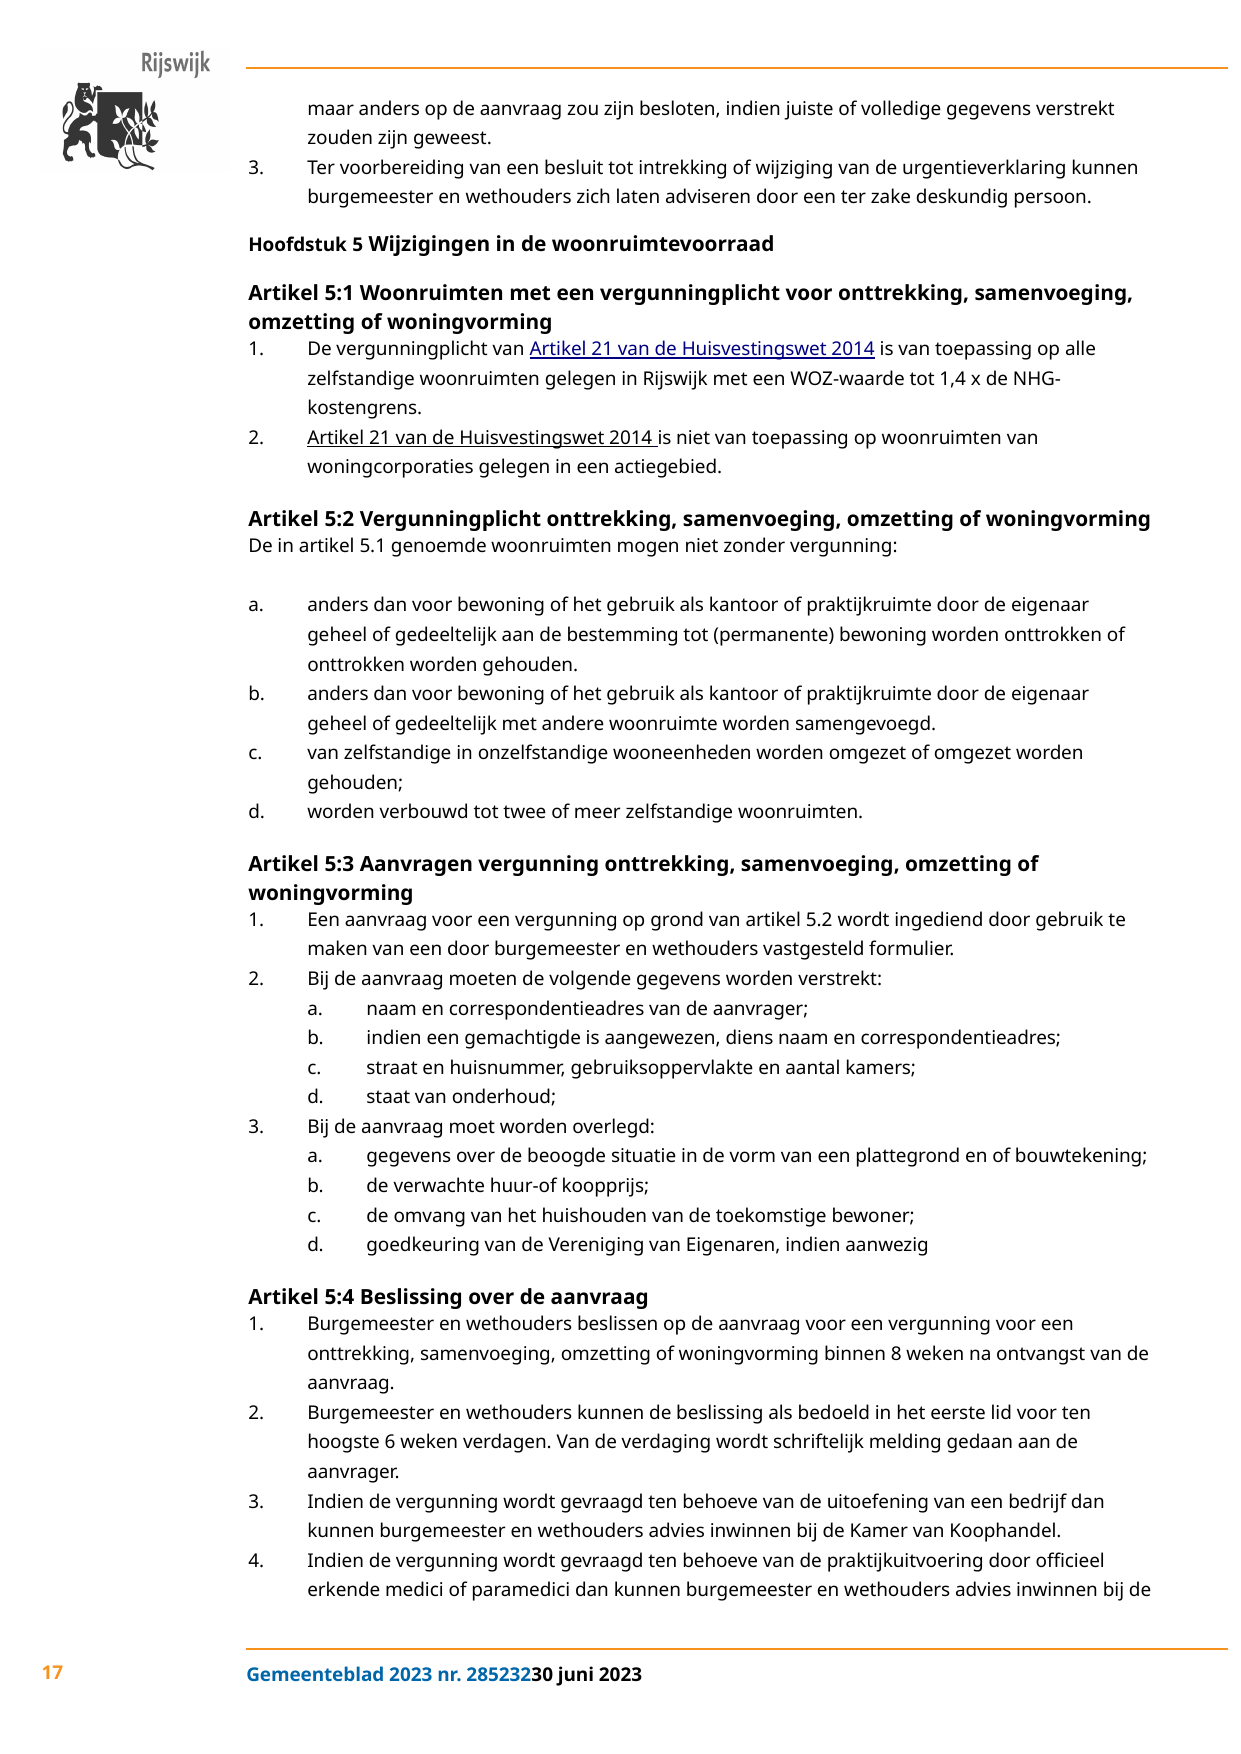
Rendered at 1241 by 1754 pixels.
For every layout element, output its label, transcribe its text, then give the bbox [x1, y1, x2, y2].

list Artikel 21 van de Huisvestingswet 2014 is niet van toepassing op woonruimten van woningcorporaties gelegen in een actiegebied. [248, 424, 1152, 479]
list de omvang van het huishouden van de toekomstige bewoner; [307, 1202, 1152, 1228]
list staat van onderhoud; [307, 1083, 1152, 1109]
list Indien de vergunning wordt gevraagd ten behoeve van de praktijkuitvoering door officieel erkende medici of paramedici dan kunnen burgemeester en wethouders advies inwinnen bij de [248, 1547, 1152, 1602]
list van zelfstandige in onzelfstandige wooneenheden worden omgezet of omgezet worden gehouden; [248, 739, 1152, 795]
list anders dan voor bewoning of het gebruik als kantoor of praktijkruimte door de eigenaar geheel of gedeeltelijk aan de bestemming tot (permanente) bewoning worden onttrokken of onttrokken worden gehouden. [248, 592, 1152, 677]
list Ter voorbereiding van een besluit tot intrekking of wijziging van de urgentieverklaring kunnen burgemeester en wethouders zich laten adviseren door een ter zake deskundig persoon. [248, 154, 1152, 209]
list Burgemeester en wethouders beslissen op de aanvraag voor een vergunning voor een onttrekking, samenvoeging, omzetting of woningvorming binnen 8 weken na ontvangst van de aanvraag. [248, 1310, 1152, 1395]
list goedkeuring van de Vereniging van Eigenaren, indien aanwezig [307, 1231, 1152, 1257]
list straat en huisnummer, gebruiksoppervlakte en aantal kamers; [307, 1054, 1152, 1080]
list indien een gemachtigde is aangewezen, diens naam en correspondentieadres; [307, 1024, 1152, 1050]
list Bij de aanvraag moeten de volgende gegevens worden verstrekt: [248, 965, 1152, 991]
list Bij de aanvraag moet worden overlegd: [248, 1113, 1152, 1139]
list anders dan voor bewoning of het gebruik als kantoor of praktijkruimte door de eigenaar geheel of gedeeltelijk met andere woonruimte worden samengevoegd. [248, 680, 1152, 736]
picture [41, 47, 231, 172]
list Indien de vergunning wordt gevraagd ten behoeve van de uitoefening van een bedrijf dan kunnen burgemeester en wethouders advies inwinnen bij de Kamer van Koophandel. [248, 1488, 1152, 1543]
list Burgemeester en wethouders kunnen de beslissing als bedoeld in het eerste lid voor ten hoogste 6 weken verdagen. Van de verdaging wordt schriftelijk melding gedaan aan de aanvrager. [248, 1399, 1152, 1484]
text Artikel 5:1 Woonruimten met een vergunningplicht voor onttrekking, samenvoeging, omzetting of woningvorming [248, 278, 1152, 335]
text Artikel 5:3 Aanvragen vergunning onttrekking, samenvoeging, omzetting of woningvorming [248, 849, 1152, 906]
list De vergunningplicht van Artikel 21 van de Huisvestingswet 2014 is van toepassing op alle zelfstandige woonruimten gelegen in Rijswijk met een WOZ-waarde tot 1,4 x de NHG-kostengrens. [248, 335, 1152, 420]
list worden verbouwd tot twee of meer zelfstandige woonruimten. [248, 799, 1152, 824]
text De in artikel 5.1 genoemde woonruimten mogen niet zonder vergunning: [248, 532, 1152, 558]
text Hoofdstuk 5 Wijzigingen in de woonruimtevoorraad [248, 229, 1152, 258]
text Artikel 5:4 Beslissing over de aanvraag [248, 1282, 1152, 1310]
text Artikel 5:2 Vergunningplicht onttrekking, samenvoeging, omzetting of woningvorming [248, 504, 1152, 532]
list naam en correspondentieadres van de aanvrager; [307, 995, 1152, 1021]
list Een aanvraag voor een vergunning op grond van artikel 5.2 wordt ingediend door gebruik te maken van een door burgemeester en wethouders vastgesteld formulier. [248, 906, 1152, 961]
list gegevens over de beoogde situatie in de vorm van een plattegrond en of bouwtekening; [307, 1143, 1152, 1168]
list maar anders op de aanvraag zou zijn besloten, indien juiste of volledige gegevens verstrekt zouden zijn geweest. [248, 95, 1152, 150]
list de verwachte huur-of koopprijs; [307, 1172, 1152, 1198]
